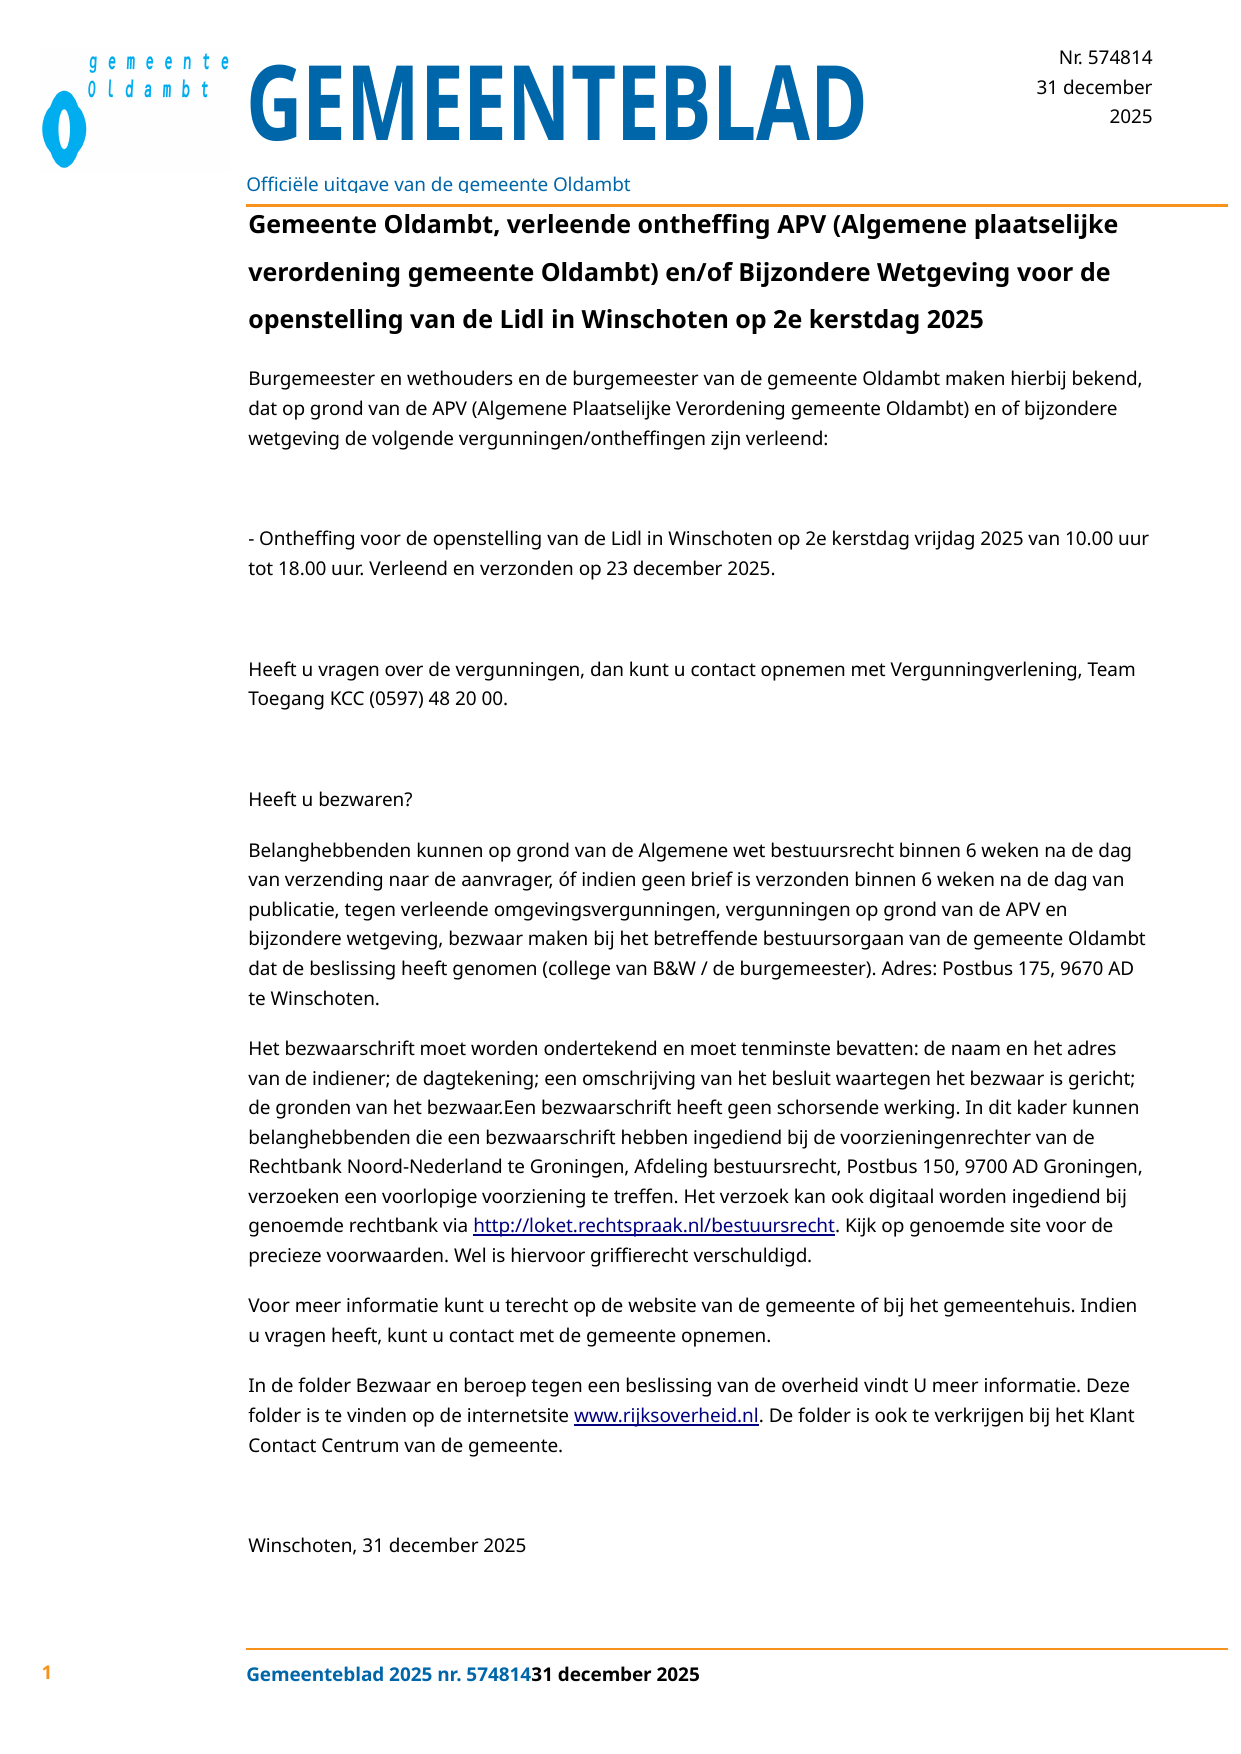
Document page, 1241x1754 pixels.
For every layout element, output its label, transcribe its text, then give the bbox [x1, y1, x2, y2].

text Belanghebbenden kunnen op grond van de Algemene wet bestuursrecht binnen 6 weken na de dag van verzending naar de aanvrager, óf indien geen brief is verzonden binnen 6 weken na de dag van publicatie, tegen verleende omgevingsvergunningen, vergunningen op grond van de APV en bijzondere wetgeving, bezwaar maken bij het betreffende bestuursorgaan van de gemeente Oldambt dat de beslissing heeft genomen (college van B&W / de burgemeester). Adres: Postbus 175, 9670 AD te Winschoten. [248, 837, 1152, 1010]
text Burgemeester en wethouders en de burgemeester van de gemeente Oldambt maken hierbij bekend, dat op grond van de APV (Algemene Plaatselijke Verordening gemeente Oldambt) en of bijzondere wetgeving de volgende vergunningen/ontheffingen zijn verleend: [248, 366, 1152, 450]
text Winschoten, 31 december 2025 [248, 1533, 1152, 1558]
text - Ontheffing voor de openstelling van de Lidl in Winschoten op 2e kerstdag vrijdag 2025 van 10.00 uur tot 18.00 uur. Verleend en verzonden op 23 december 2025. [248, 526, 1152, 581]
text Heeft u vragen over de vergunningen, dan kunt u contact opnemen met Vergunningverlening, Team Toegang KCC (0597) 48 20 00. [248, 656, 1152, 711]
text Het bezwaarschrift moet worden ondertekend en moet tenminste bevatten: de naam en het adres van de indiener; de dagtekening; een omschrijving van het besluit waartegen het bezwaar is gericht; de gronden van het bezwaar.Een bezwaarschrift heeft geen schorsende werking. In dit kader kunnen belanghebbenden die een bezwaarschrift hebben ingediend bij de voorzieningenrechter van de Rechtbank Noord-Nederland te Groningen, Afdeling bestuursrecht, Postbus 150, 9700 AD Groningen, verzoeken een voorlopige voorziening te treffen. Het verzoek kan ook digitaal worden ingediend bij genoemde rechtbank via http://loket.rechtspraak.nl/bestuursrecht. Kijk op genoemde site voor de precieze voorwaarden. Wel is hiervoor griffierecht verschuldigd. [248, 1035, 1152, 1268]
text In de folder Bezwaar en beroep tegen een beslissing van de overheid vindt U meer informatie. Deze folder is te vinden op de internetsite www.rijksoverheid.nl. De folder is ook te verkrijgen bij het Klant Contact Centrum van de gemeente. [248, 1373, 1152, 1457]
text Heeft u bezwaren? [248, 786, 1152, 812]
picture [41, 47, 231, 172]
text Gemeente Oldambt, verleende ontheffing APV (Algemene plaatselijke verordening gemeente Oldambt) en/of Bijzondere Wetgeving voor de openstelling van de Lidl in Winschoten op 2e kerstdag 2025 [248, 207, 1152, 336]
text Voor meer informatie kunt u terecht op de website van de gemeente of bij het gemeentehuis. Indien u vragen heeft, kunt u contact met de gemeente opnemen. [248, 1293, 1152, 1348]
